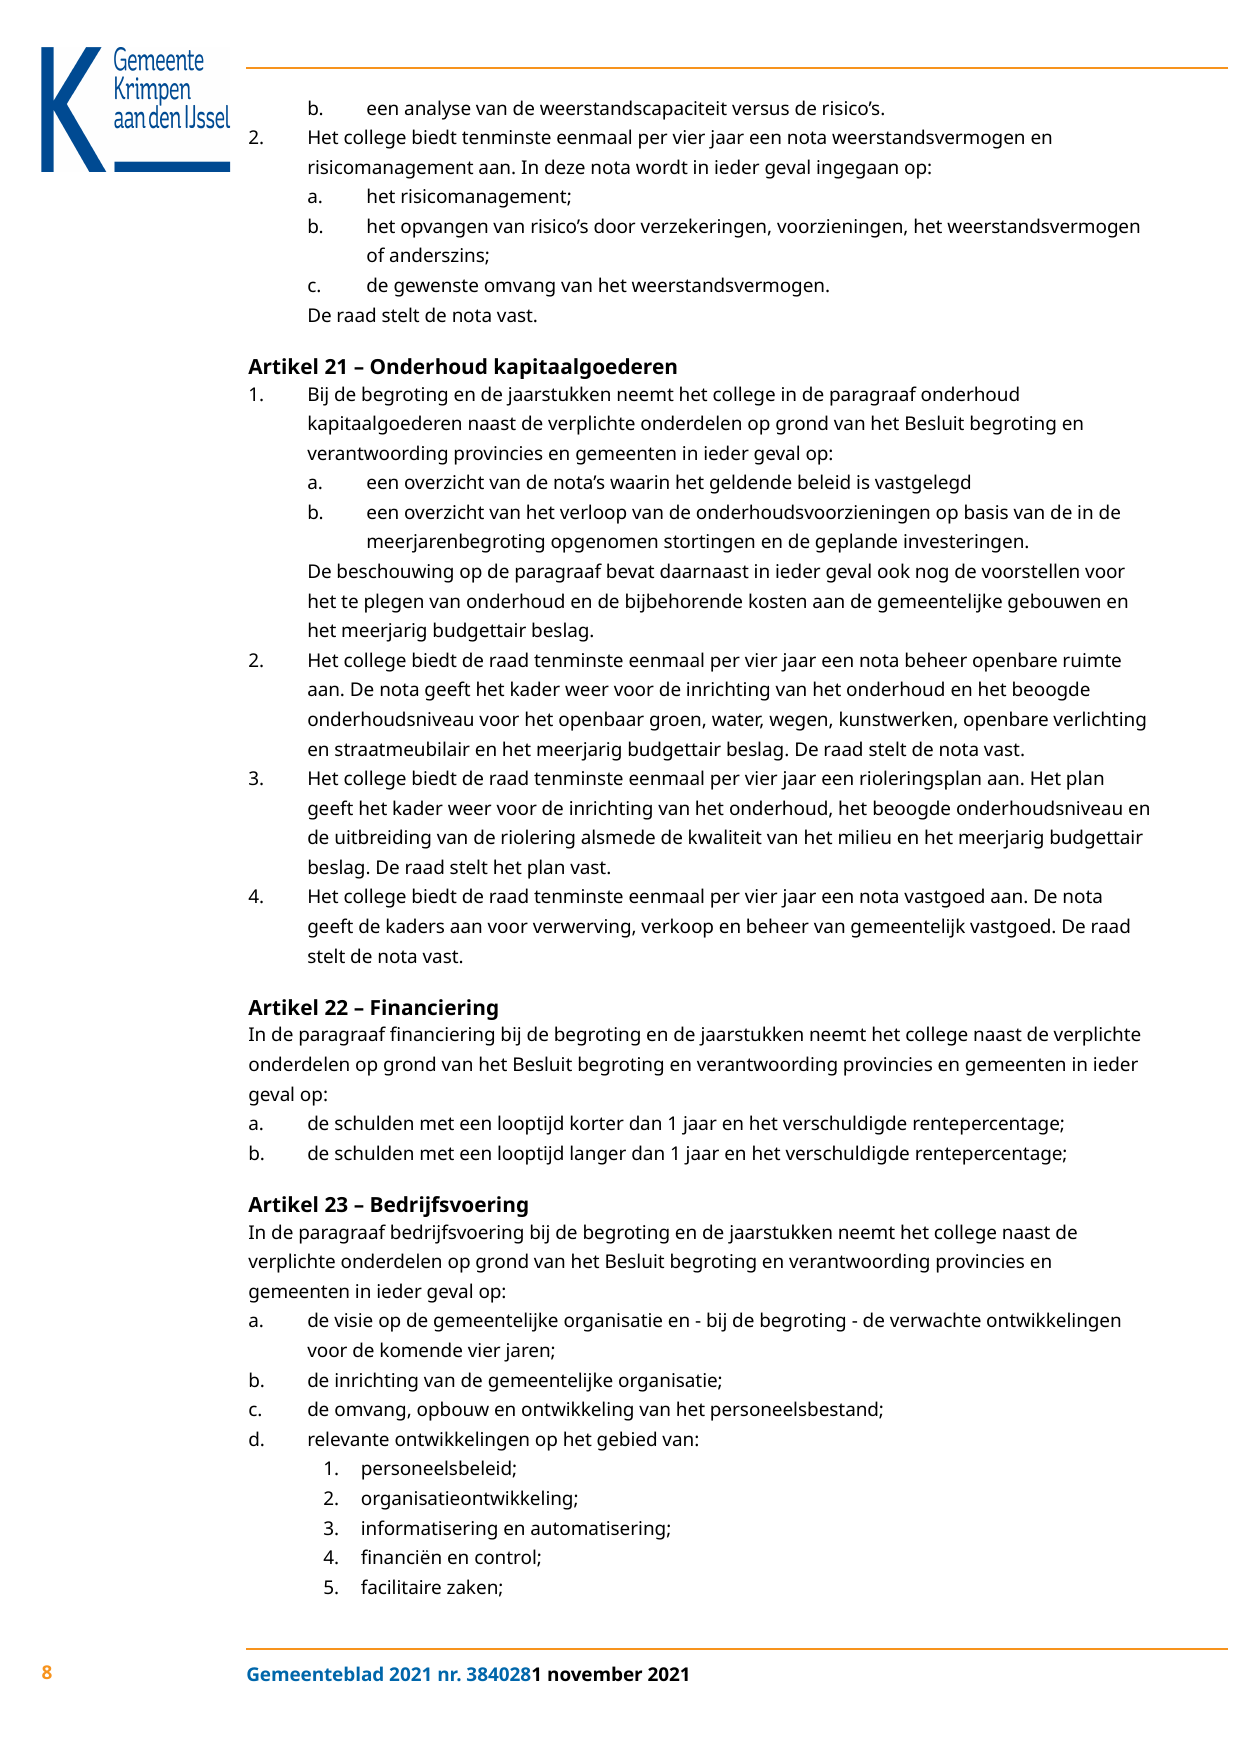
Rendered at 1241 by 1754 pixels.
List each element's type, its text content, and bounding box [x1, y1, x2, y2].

list het opvangen van risico’s door verzekeringen, voorzieningen, het weerstandsvermogen of anderszins; [307, 213, 1152, 268]
list de gewenste omvang van het weerstandsvermogen. [307, 272, 1152, 298]
text Artikel 23 – Bedrijfsvoering [248, 1190, 1152, 1219]
list Het college biedt tenminste eenmaal per vier jaar een nota weerstandsvermogen en risicomanagement aan. In deze nota wordt in ieder geval ingegaan op: [248, 124, 1152, 180]
list een overzicht van de nota’s waarin het geldende beleid is vastgelegd [307, 469, 1152, 495]
list financiën en control; [323, 1544, 1152, 1570]
text In de paragraaf bedrijfsvoering bij de begroting en de jaarstukken neemt het college naast de verplichte onderdelen op grond van het Besluit begroting en verantwoording provincies en gemeenten in ieder geval op: [248, 1219, 1152, 1304]
list de inrichting van de gemeentelijke organisatie; [248, 1367, 1152, 1392]
list de schulden met een looptijd langer dan 1 jaar en het verschuldigde rentepercentage; [248, 1140, 1152, 1166]
list Bij de begroting en de jaarstukken neemt het college in de paragraaf onderhoud kapitaalgoederen naast de verplichte onderdelen op grond van het Besluit begroting en verantwoording provincies en gemeenten in ieder geval op: [248, 381, 1152, 466]
list Het college biedt de raad tenminste eenmaal per vier jaar een nota vastgoed aan. De nota geeft de kaders aan voor verwerving, verkoop en beheer van gemeentelijk vastgoed. De raad stelt de nota vast. [248, 884, 1152, 968]
list de schulden met een looptijd korter dan 1 jaar en het verschuldigde rentepercentage; [248, 1110, 1152, 1136]
list personeelsbeleid; [323, 1456, 1152, 1481]
list de omvang, opbouw en ontwikkeling van het personeelsbestand; [248, 1396, 1152, 1422]
picture [41, 47, 231, 172]
list Het college biedt de raad tenminste eenmaal per vier jaar een nota beheer openbare ruimte aan. De nota geeft het kader weer voor de inrichting van het onderhoud en het beoogde onderhoudsniveau voor het openbaar groen, water, wegen, kunstwerken, openbare verlichting en straatmeubilair en het meerjarig budgettair beslag. De raad stelt de nota vast. [248, 647, 1152, 761]
list een overzicht van het verloop van de onderhoudsvoorzieningen op basis van de in de meerjarenbegroting opgenomen stortingen en de geplande investeringen. [307, 499, 1152, 554]
list informatisering en automatisering; [323, 1515, 1152, 1540]
text Artikel 21 – Onderhoud kapitaalgoederen [248, 352, 1152, 381]
list een analyse van de weerstandscapaciteit versus de risico’s. [307, 95, 1152, 121]
list Het college biedt de raad tenminste eenmaal per vier jaar een rioleringsplan aan. Het plan geeft het kader weer voor de inrichting van het onderhoud, het beoogde onderhoudsniveau en de uitbreiding van de riolering alsmede de kwaliteit van het milieu en het meerjarig budgettair beslag. De raad stelt het plan vast. [248, 765, 1152, 880]
list het risicomanagement; [307, 183, 1152, 209]
list De beschouwing op de paragraaf bevat daarnaast in ieder geval ook nog de voorstellen voor het te plegen van onderhoud en de bijbehorende kosten aan de gemeentelijke gebouwen en het meerjarig budgettair beslag. [248, 558, 1152, 643]
list De raad stelt de nota vast. [248, 302, 1152, 328]
list facilitaire zaken; [323, 1574, 1152, 1599]
text Artikel 22 – Financiering [248, 993, 1152, 1022]
list organisatieontwikkeling; [323, 1485, 1152, 1511]
text In de paragraaf financiering bij de begroting en de jaarstukken neemt het college naast de verplichte onderdelen op grond van het Besluit begroting en verantwoording provincies en gemeenten in ieder geval op: [248, 1022, 1152, 1107]
list de visie op de gemeentelijke organisatie en - bij de begroting - de verwachte ontwikkelingen voor de komende vier jaren; [248, 1308, 1152, 1363]
list relevante ontwikkelingen op het gebied van: [248, 1426, 1152, 1452]
